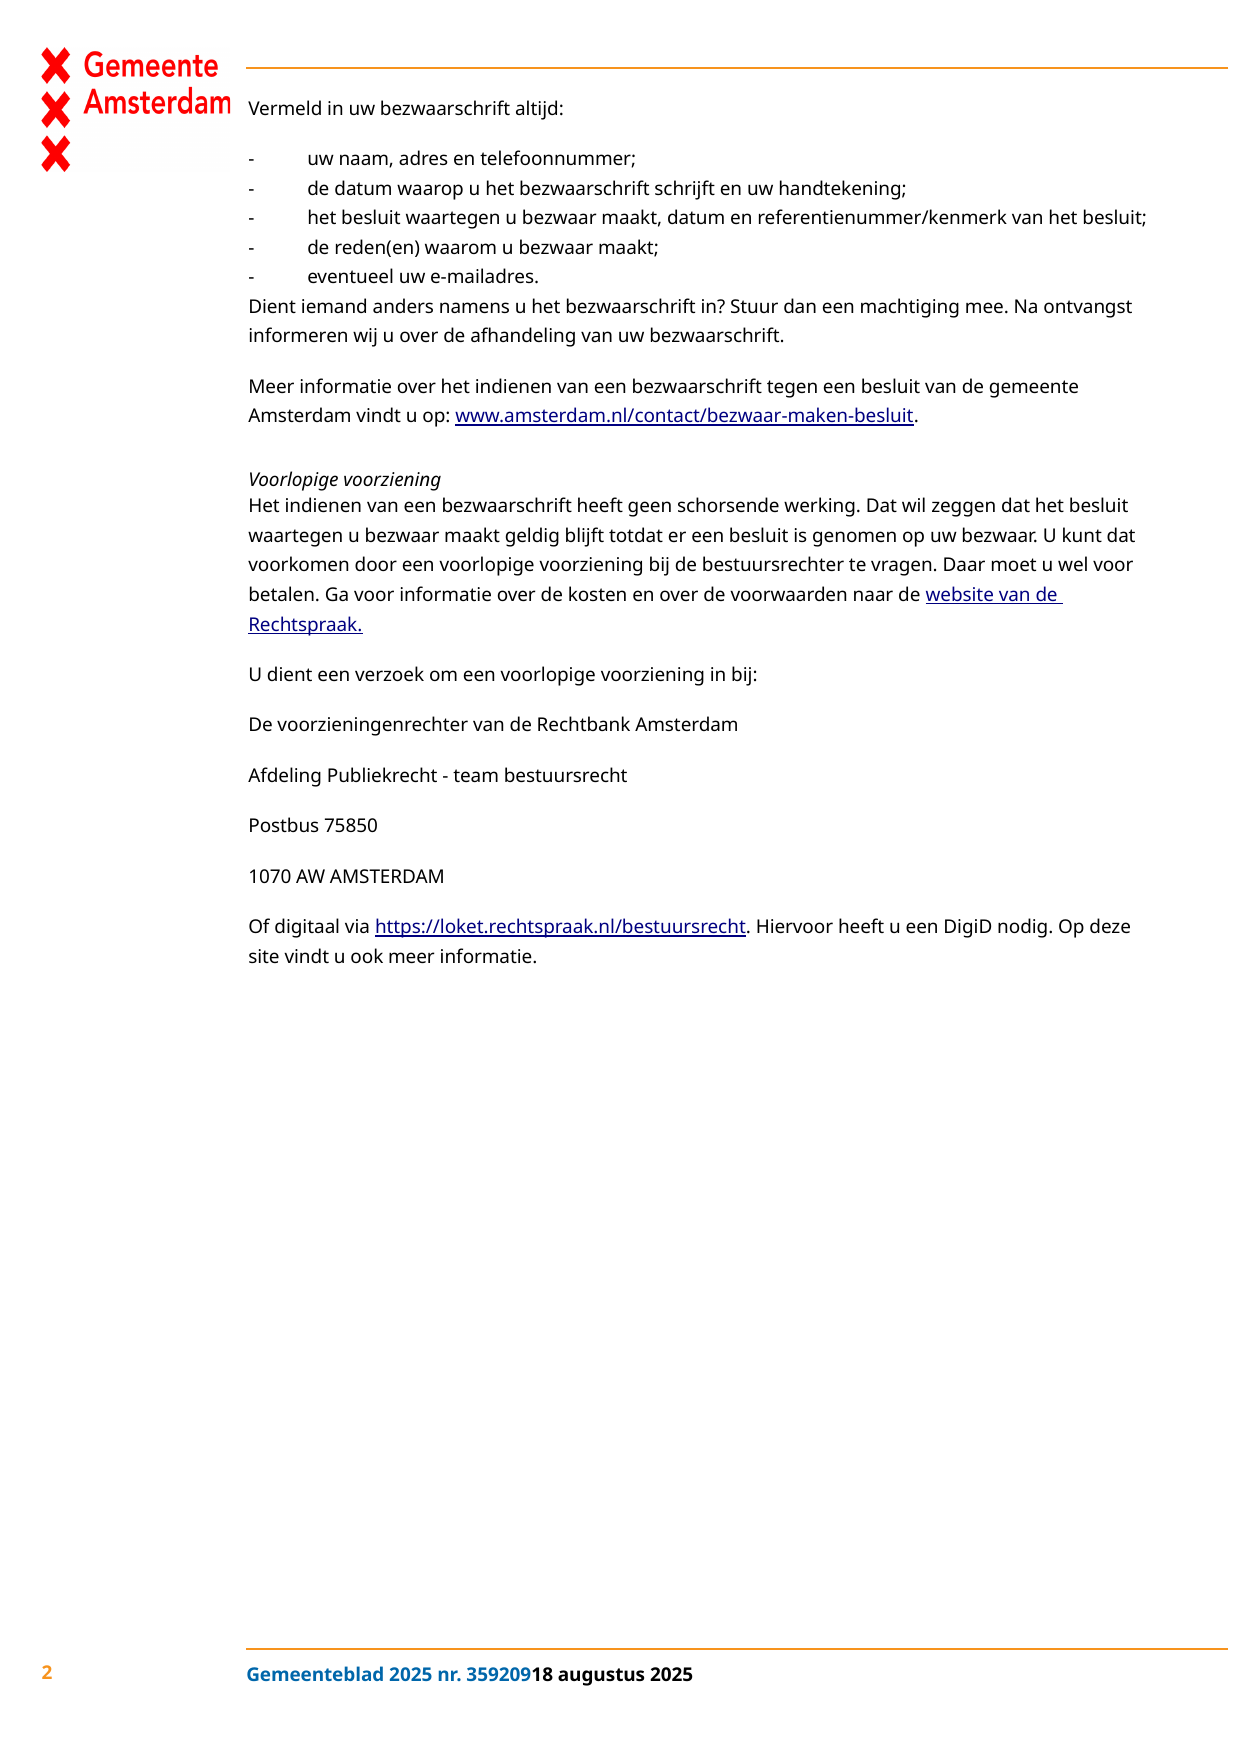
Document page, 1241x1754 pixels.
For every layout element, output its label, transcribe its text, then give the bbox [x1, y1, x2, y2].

text Meer informatie over het indienen van een bezwaarschrift tegen een besluit van de gemeente Amsterdam vindt u op: www.amsterdam.nl/contact/bezwaar-maken-besluit. [248, 373, 1152, 428]
text De voorzieningenrechter van de Rechtbank Amsterdam [248, 712, 1152, 737]
text U dient een verzoek om een voorlopige voorziening in bij: [248, 661, 1152, 687]
text Of digitaal via https://loket.rechtspraak.nl/bestuursrecht. Hiervoor heeft u een DigiD nodig. Op deze site vindt u ook meer informatie. [248, 913, 1152, 968]
text 1070 AW AMSTERDAM [248, 863, 1152, 888]
list de reden(en) waarom u bezwaar maakt; [248, 234, 1152, 260]
list uw naam, adres en telefoonnummer; [248, 145, 1152, 171]
list de datum waarop u het bezwaarschrift schrijft en uw handtekening; [248, 175, 1152, 201]
text Vermeld in uw bezwaarschrift altijd: [248, 95, 1152, 121]
text Voorlopige voorziening [248, 467, 1152, 492]
list het besluit waartegen u bezwaar maakt, datum en referentienummer/kenmerk van het besluit; [248, 204, 1152, 230]
text Dient iemand anders namens u het bezwaarschrift in? Stuur dan een machtiging mee. Na ontvangst informeren wij u over de afhandeling van uw bezwaarschrift. [248, 293, 1152, 348]
text Postbus 75850 [248, 812, 1152, 838]
text Het indienen van een bezwaarschrift heeft geen schorsende werking. Dat wil zeggen dat het besluit waartegen u bezwaar maakt geldig blijft totdat er een besluit is genomen op uw bezwaar. U kunt dat voorkomen door een voorlopige voorziening bij de bestuursrechter te vragen. Daar moet u wel voor betalen. Ga voor informatie over de kosten en over de voorwaarden naar de website van de Rechtspraak. [248, 492, 1152, 636]
text Afdeling Publiekrecht - team bestuursrecht [248, 762, 1152, 788]
list eventueel uw e-mailadres. [248, 263, 1152, 289]
picture [41, 47, 231, 172]
